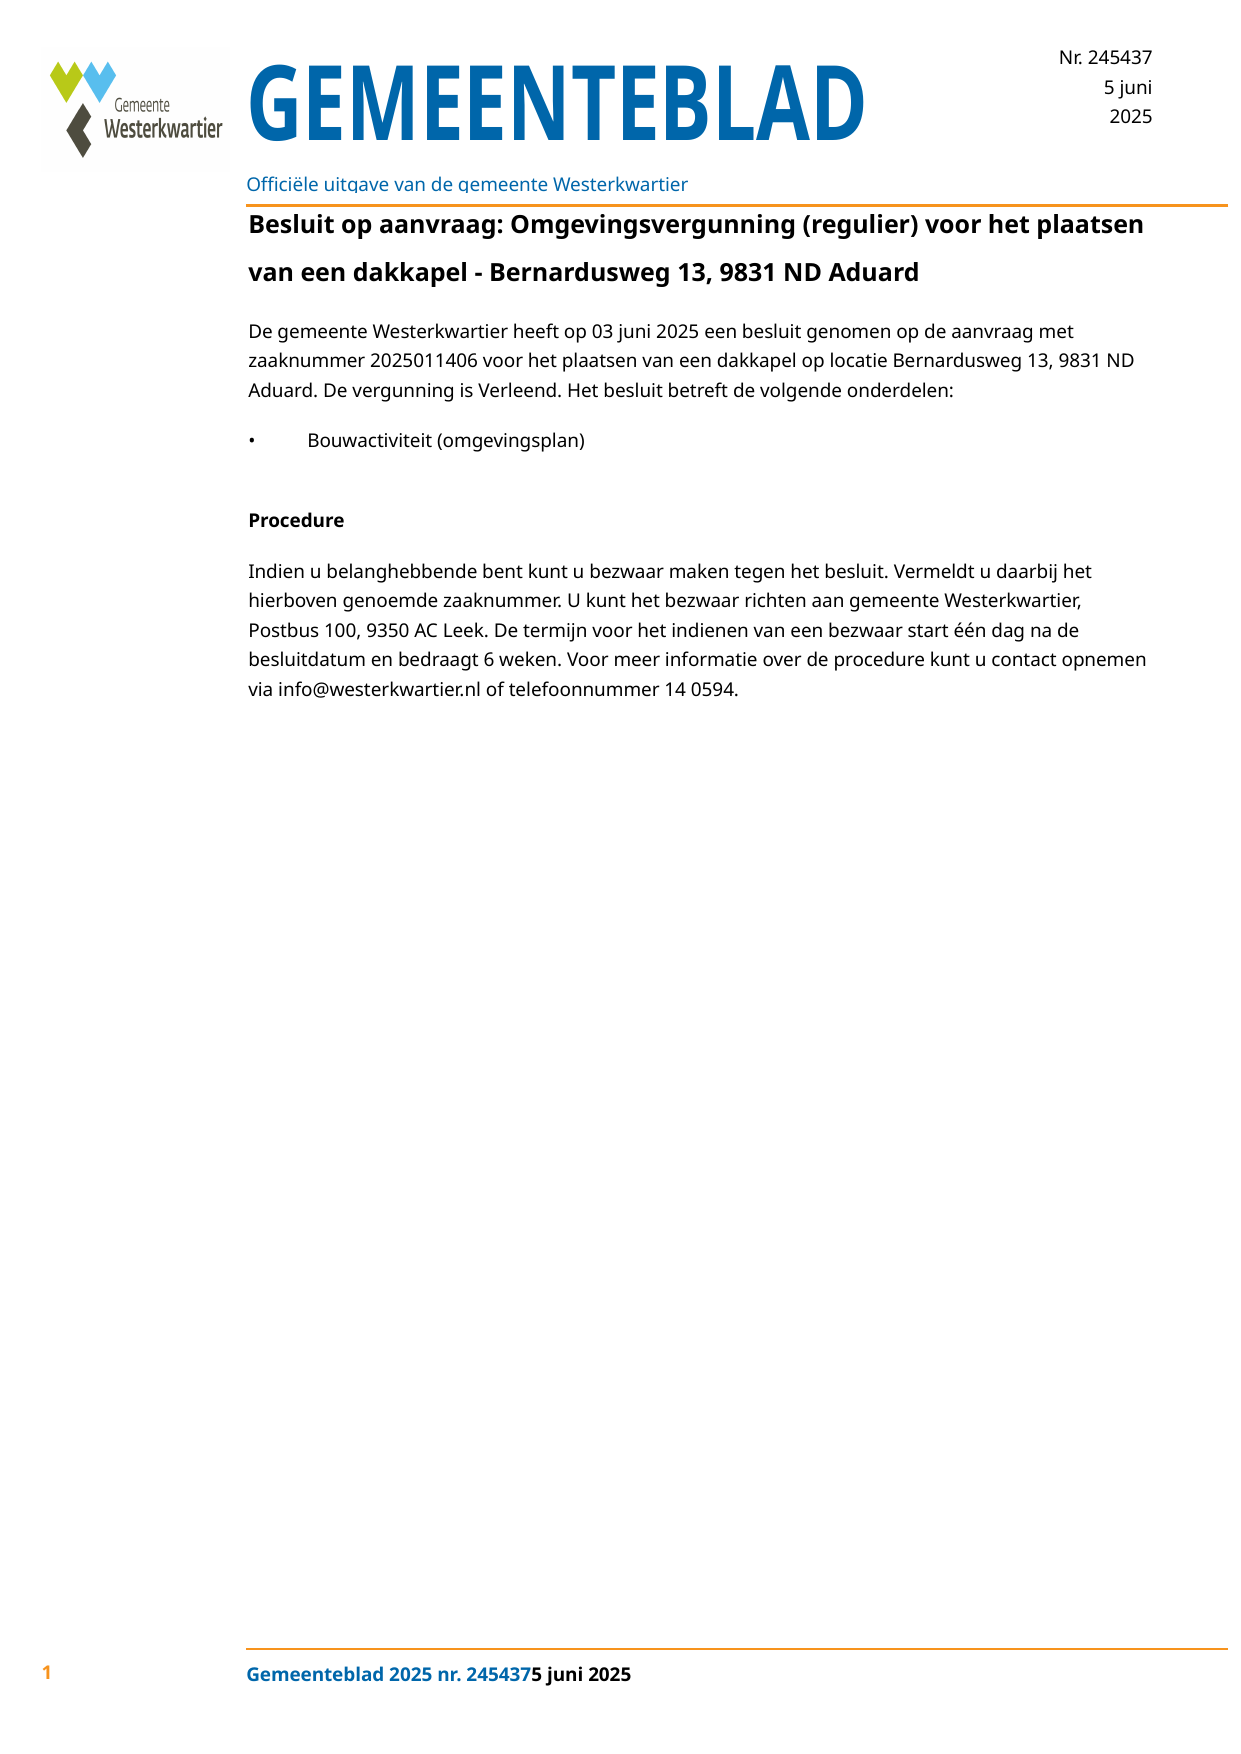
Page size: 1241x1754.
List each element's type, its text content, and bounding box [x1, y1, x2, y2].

picture [41, 47, 231, 172]
list Bouwactiviteit (omgevingsplan) [248, 427, 1152, 453]
text Procedure [248, 507, 1152, 533]
text Indien u belanghebbende bent kunt u bezwaar maken tegen het besluit. Vermeldt u daarbij het hierboven genoemde zaaknummer. U kunt het bezwaar richten aan gemeente Westerkwartier, Postbus 100, 9350 AC Leek. De termijn voor het indienen van een bezwaar start één dag na de besluitdatum en bedraagt 6 weken. Voor meer informatie over de procedure kunt u contact opnemen via info@westerkwartier.nl of telefoonnummer 14 0594. [248, 558, 1152, 702]
text Besluit op aanvraag: Omgevingsvergunning (regulier) voor het plaatsen van een dakkapel - Bernardusweg 13, 9831 ND Aduard [248, 207, 1152, 288]
text De gemeente Westerkwartier heeft op 03 juni 2025 een besluit genomen op de aanvraag met zaaknummer 2025011406 voor het plaatsen van een dakkapel op locatie Bernardusweg 13, 9831 ND Aduard. De vergunning is Verleend. Het besluit betreft de volgende onderdelen: [248, 318, 1152, 403]
